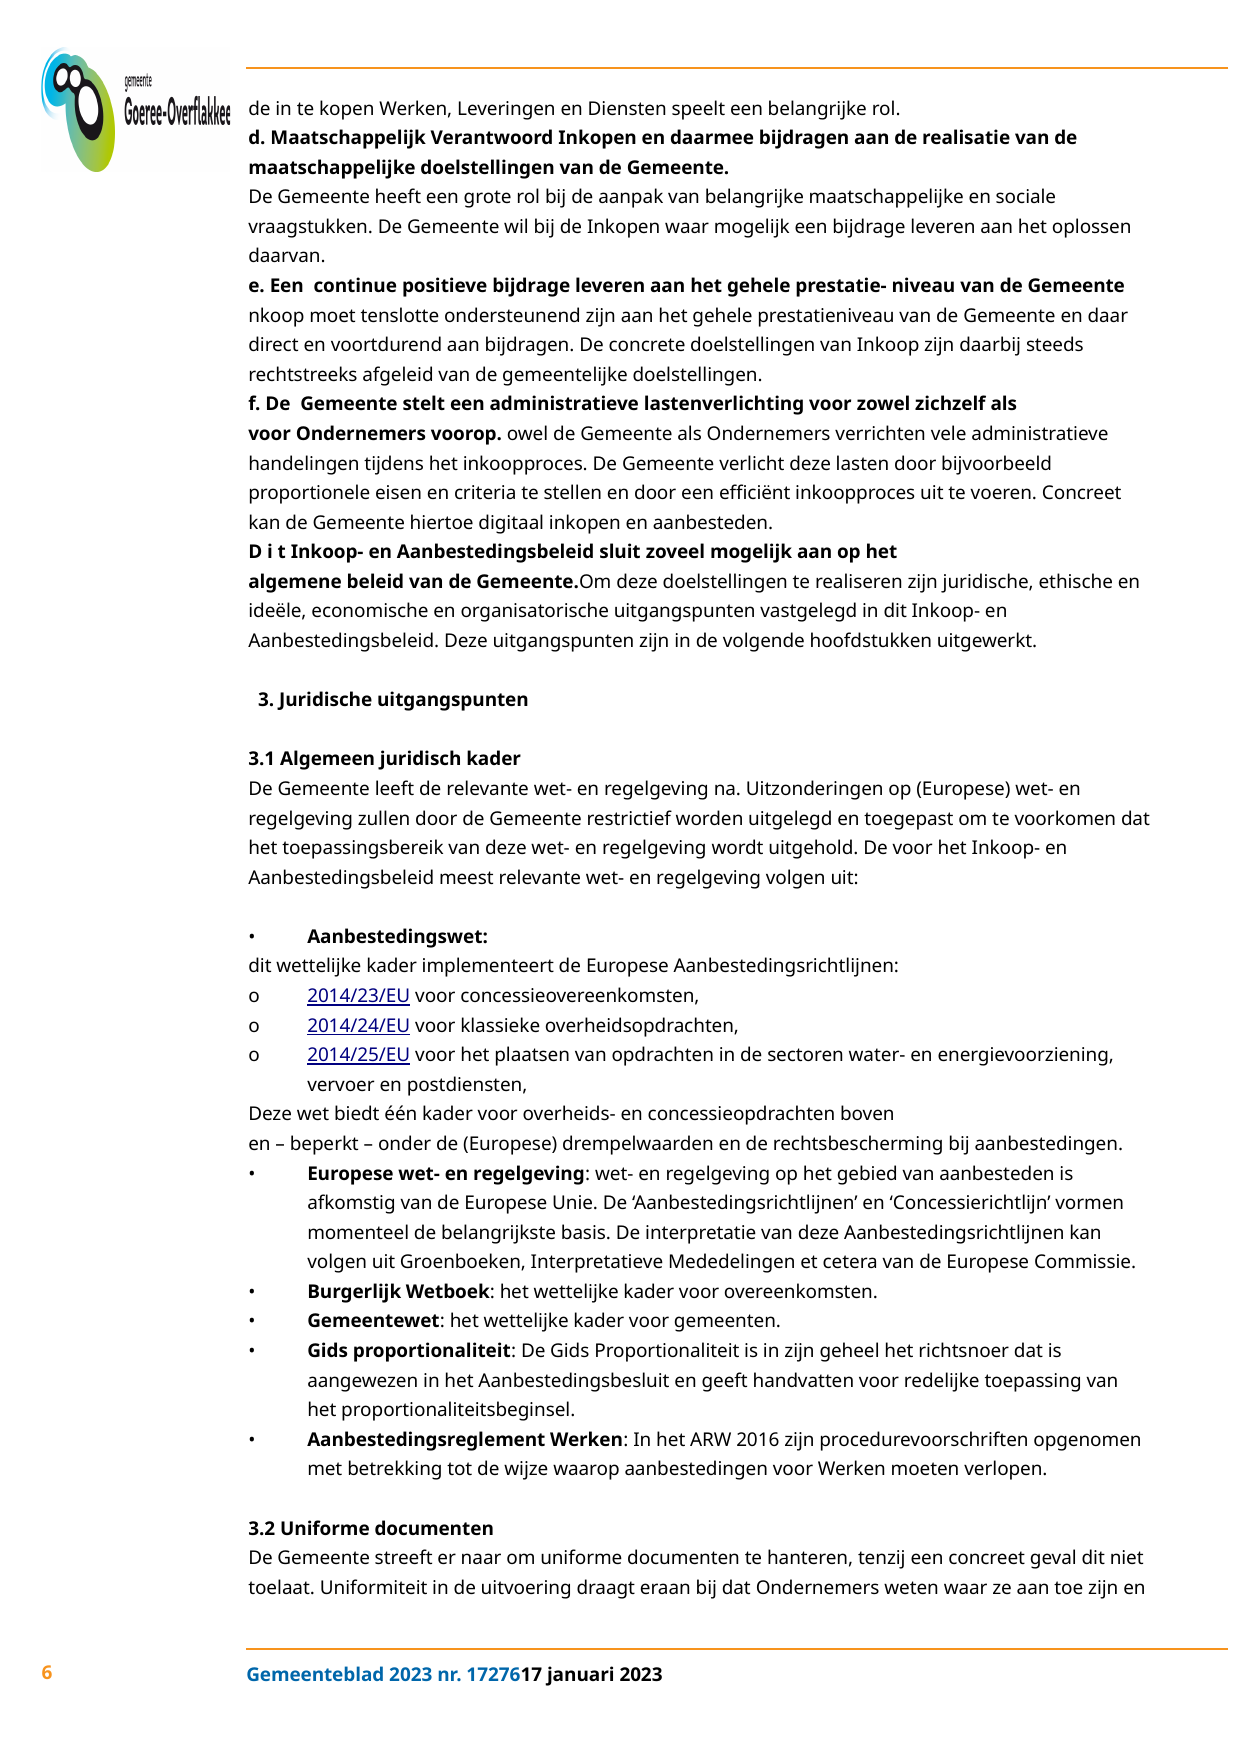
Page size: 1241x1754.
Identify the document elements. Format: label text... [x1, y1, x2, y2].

list Aanbestedingswet: [248, 923, 1152, 949]
text De Gemeente leeft de relevante wet- en regelgeving na. Uitzonderingen op (Europese) wet- en regelgeving zullen door de Gemeente restrictief worden uitgelegd en toegepast om te voorkomen dat het toepassingsbereik van deze wet- en regelgeving wordt uitgehold. De voor het Inkoop- en Aanbestedingsbeleid meest relevante wet- en regelgeving volgen uit: [248, 775, 1152, 890]
list 2014/25/EU voor het plaatsen van opdrachten in de sectoren water- en energievoorziening, vervoer en postdiensten, [248, 1041, 1152, 1097]
text 3.1 Algemeen juridisch kader [248, 746, 1152, 771]
text e. Een continue positieve bijdrage leveren aan het gehele prestatie- niveau van de Gemeente nkoop moet tenslotte ondersteunend zijn aan het gehele prestatieniveau van de Gemeente en daar direct en voortdurend aan bijdragen. De concrete doelstellingen van Inkoop zijn daarbij steeds rechtstreeks afgeleid van de gemeentelijke doelstellingen. [248, 272, 1152, 387]
text de in te kopen Werken, Leveringen en Diensten speelt een belangrijke rol. [248, 95, 1152, 121]
text dit wettelijke kader implementeert de Europese Aanbestedingsrichtlijnen: [248, 953, 1152, 978]
text De Gemeente heeft een grote rol bij de aanpak van belangrijke maatschappelijke en sociale vraagstukken. De Gemeente wil bij de Inkopen waar mogelijk een bijdrage leveren aan het oplossen daarvan. [248, 183, 1152, 268]
text Deze wet biedt één kader voor overheids- en concessieopdrachten boven [248, 1101, 1152, 1126]
text 3. Juridische uitgangspunten [248, 686, 1152, 712]
list Aanbestedingsreglement Werken: In het ARW 2016 zijn procedurevoorschriften opgenomen met betrekking tot de wijze waarop aanbestedingen voor Werken moeten verlopen. [248, 1426, 1152, 1481]
text 3.2 Uniforme documenten [248, 1515, 1152, 1541]
text en – beperkt – onder de (Europese) drempelwaarden en de rechtsbescherming bij aanbestedingen. [248, 1130, 1152, 1156]
text d. Maatschappelijk Verantwoord Inkopen en daarmee bijdragen aan de realisatie van de maatschappelijke doelstellingen van de Gemeente. [248, 124, 1152, 180]
text D i t Inkoop- en Aanbestedingsbeleid sluit zoveel mogelijk aan op het algemene beleid van de Gemeente.Om deze doelstellingen te realiseren zijn juridische, ethische en ideële, economische en organisatorische uitgangspunten vastgelegd in dit Inkoop- en Aanbestedingsbeleid. Deze uitgangspunten zijn in de volgende hoofdstukken uitgewerkt. [248, 538, 1152, 653]
list Europese wet- en regelgeving: wet- en regelgeving op het gebied van aanbesteden is afkomstig van de Europese Unie. De ‘Aanbestedingsrichtlijnen’ en ‘Concessierichtlijn’ vormen momenteel de belangrijkste basis. De interpretatie van deze Aanbestedingsrichtlijnen kan volgen uit Groenboeken, Interpretatieve Mededelingen et cetera van de Europese Commissie. [248, 1160, 1152, 1274]
list Burgerlijk Wetboek: het wettelijke kader voor overeenkomsten. [248, 1278, 1152, 1304]
text f. De Gemeente stelt een administratieve lastenverlichting voor zowel zichzelf als voor Ondernemers voorop. owel de Gemeente als Ondernemers verrichten vele administratieve handelingen tijdens het inkoopproces. De Gemeente verlicht deze lasten door bijvoorbeeld proportionele eisen en criteria te stellen en door een efficiënt inkoopproces uit te voeren. Concreet kan de Gemeente hiertoe digitaal inkopen en aanbesteden. [248, 391, 1152, 535]
list Gids proportionaliteit: De Gids Proportionaliteit is in zijn geheel het richtsnoer dat is aangewezen in het Aanbestedingsbesluit en geeft handvatten voor redelijke toepassing van het proportionaliteitsbeginsel. [248, 1337, 1152, 1422]
list 2014/23/EU voor concessieovereenkomsten, [248, 982, 1152, 1008]
list 2014/24/EU voor klassieke overheidsopdrachten, [248, 1012, 1152, 1038]
picture [41, 47, 231, 172]
list Gemeentewet: het wettelijke kader voor gemeenten. [248, 1308, 1152, 1333]
text De Gemeente streeft er naar om uniforme documenten te hanteren, tenzij een concreet geval dit niet toelaat. Uniformiteit in de uitvoering draagt eraan bij dat Ondernemers weten waar ze aan toe zijn en [248, 1544, 1152, 1600]
